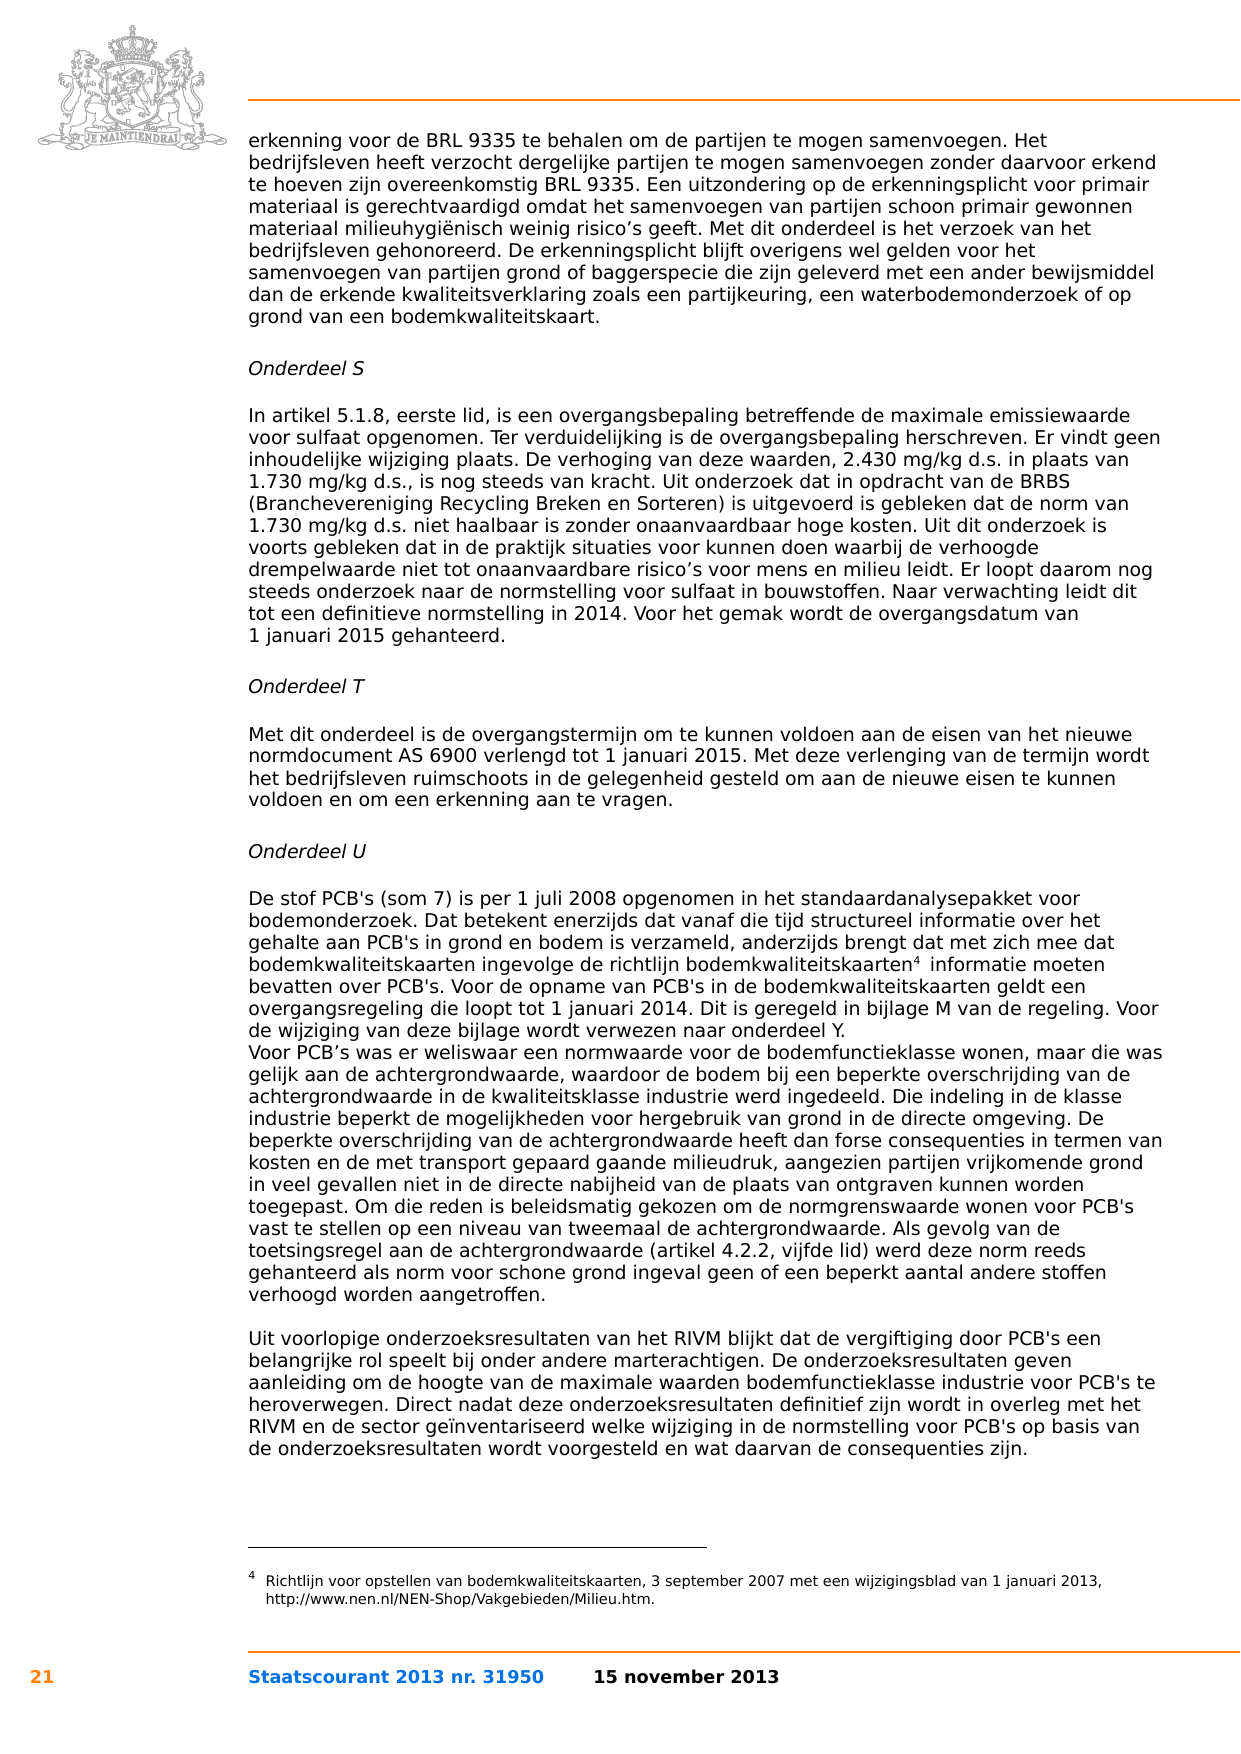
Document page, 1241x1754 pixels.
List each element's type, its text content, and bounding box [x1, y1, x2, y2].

text Met dit onderdeel is de overgangstermijn om te kunnen voldoen aan de eisen van het nieuwe normdocument AS 6900 verlengd tot 1 januari 2015. Met deze verlenging van de termijn wordt het bedrijfsleven ruimschoots in de gelegenheid gesteld om aan de nieuwe eisen te kunnen voldoen en om een erkenning aan te vragen. [248, 723, 1163, 811]
subtitle Onderdeel U [248, 841, 1163, 863]
text In artikel 5.1.8, eerste lid, is een overgangsbepaling betreffende de maximale emissiewaarde voor sulfaat opgenomen. Ter verduidelijking is de overgangsbepaling herschreven. Er vindt geen inhoudelijke wijziging plaats. De verhoging van deze waarden, 2.430 mg/kg d.s. in plaats van 1.730 mg/kg d.s., is nog steeds van kracht. Uit onderzoek dat in opdracht van de BRBS (Branchevereniging Recycling Breken en Sorteren) is uitgevoerd is gebleken dat de norm van 1.730 mg/kg d.s. niet haalbaar is zonder onaanvaardbaar hoge kosten. Uit dit onderzoek is voorts gebleken dat in de praktijk situaties voor kunnen doen waarbij de verhoogde drempelwaarde niet tot onaanvaardbare risico’s voor mens en milieu leidt. Er loopt daarom nog steeds onderzoek naar de normstelling voor sulfaat in bouwstoffen. Naar verwachting leidt dit tot een definitieve normstelling in 2014. Voor het gemak wordt de overgangsdatum van 1 januari 2015 gehanteerd. [248, 405, 1163, 646]
text Voor PCB’s was er weliswaar een normwaarde voor de bodemfunctieklasse wonen, maar die was gelijk aan de achtergrondwaarde, waardoor de bodem bij een beperkte overschrijding van de achtergrondwaarde in de kwaliteitsklasse industrie werd ingedeeld. Die indeling in de klasse industrie beperkt de mogelijkheden voor hergebruik van grond in de directe omgeving. De beperkte overschrijding van de achtergrondwaarde heeft dan forse consequenties in termen van kosten en de met transport gepaard gaande milieudruk, aangezien partijen vrijkomende grond in veel gevallen niet in de directe nabijheid van de plaats van ontgraven kunnen worden toegepast. Om die reden is beleidsmatig gekozen om de normgrenswaarde wonen voor PCB's vast te stellen op een niveau van tweemaal de achtergrondwaarde. Als gevolg van de toetsingsregel aan de achtergrondwaarde (artikel 4.2.2, vijfde lid) werd deze norm reeds gehanteerd als norm voor schone grond ingeval geen of een beperkt aantal andere stoffen verhoogd worden aangetroffen. [248, 1042, 1163, 1306]
text erkenning voor de BRL 9335 te behalen om de partijen te mogen samenvoegen. Het bedrijfsleven heeft verzocht dergelijke partijen te mogen samenvoegen zonder daarvoor erkend te hoeven zijn overeenkomstig BRL 9335. Een uitzondering op de erkenningsplicht voor primair materiaal is gerechtvaardigd omdat het samenvoegen van partijen schoon primair gewonnen materiaal milieuhygiënisch weinig risico’s geeft. Met dit onderdeel is het verzoek van het bedrijfsleven gehonoreerd. De erkenningsplicht blijft overigens wel gelden voor het samenvoegen van partijen grond of baggerspecie die zijn geleverd met een ander bewijsmiddel dan de erkende kwaliteitsverklaring zoals een partijkeuring, een waterbodemonderzoek of op grond van een bodemkwaliteitskaart. [248, 130, 1163, 328]
subtitle Onderdeel T [248, 676, 1163, 698]
text Richtlijn voor opstellen van bodemkwaliteitskaarten, 3 september 2007 met een wijzigingsblad van 1 januari 2013, http://www.nen.nl/NEN-Shop/Vakgebieden/Milieu.htm. [248, 1569, 1163, 1608]
text Uit voorlopige onderzoeksresultaten van het RIVM blijkt dat de vergiftiging door PCB's een belangrijke rol speelt bij onder andere marterachtigen. De onderzoeksresultaten geven aanleiding om de hoogte van de maximale waarden bodemfunctieklasse industrie voor PCB's te heroverwegen. Direct nadat deze onderzoeksresultaten definitief zijn wordt in overleg met het RIVM en de sector geïnventariseerd welke wijziging in de normstelling voor PCB's op basis van de onderzoeksresultaten wordt voorgesteld en wat daarvan de consequenties zijn. [248, 1328, 1163, 1460]
text De stof PCB's (som 7) is per 1 juli 2008 opgenomen in het standaardanalysepakket voor bodemonderzoek. Dat betekent enerzijds dat vanaf die tijd structureel informatie over het gehalte aan PCB's in grond en bodem is verzameld, anderzijds brengt dat met zich mee dat bodemkwaliteitskaarten ingevolge de richtlijn bodemkwaliteitskaarten informatie moeten bevatten over PCB's. Voor de opname van PCB's in de bodemkwaliteitskaarten geldt een overgangsregeling die loopt tot 1 januari 2014. Dit is geregeld in bijlage M van de regeling. Voor de wijziging van deze bijlage wordt verwezen naar onderdeel Y. [248, 888, 1163, 1042]
subtitle Onderdeel S [248, 358, 1163, 380]
picture [38, 25, 227, 150]
